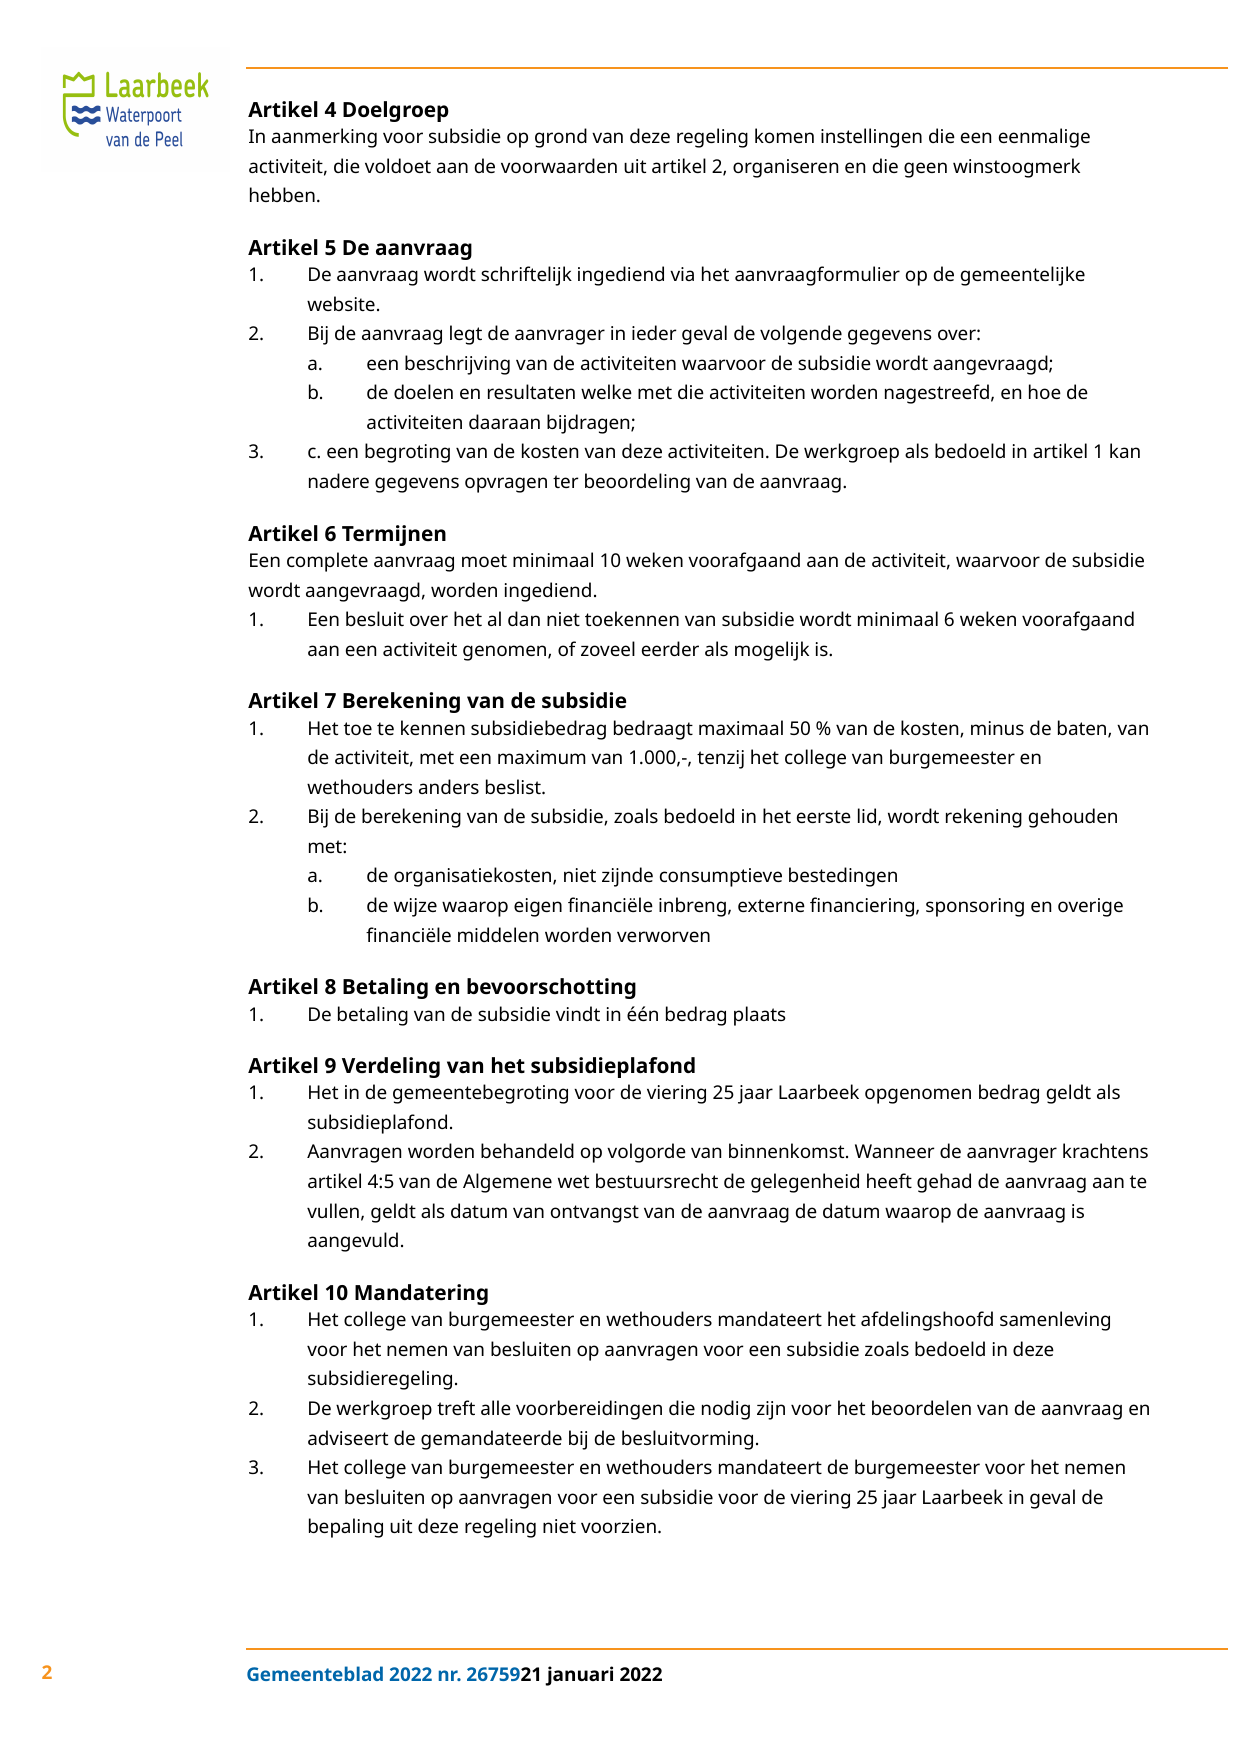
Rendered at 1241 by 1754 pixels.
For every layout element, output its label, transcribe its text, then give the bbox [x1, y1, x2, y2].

picture [41, 47, 231, 172]
list Aanvragen worden behandeld op volgorde van binnenkomst. Wanneer de aanvrager krachtens artikel 4:5 van de Algemene wet bestuursrecht de gelegenheid heeft gehad de aanvraag aan te vullen, geldt als datum van ontvangst van de aanvraag de datum waarop de aanvraag is aangevuld. [248, 1139, 1152, 1253]
text Artikel 10 Mandatering [248, 1278, 1152, 1306]
text Een complete aanvraag moet minimaal 10 weken voorafgaand aan de activiteit, waarvoor de subsidie wordt aangevraagd, worden ingediend. [248, 547, 1152, 602]
list De werkgroep treft alle voorbereidingen die nodig zijn voor het beoordelen van de aanvraag en adviseert de gemandateerde bij de besluitvorming. [248, 1395, 1152, 1450]
list de organisatiekosten, niet zijnde consumptieve bestedingen [307, 863, 1152, 888]
list Het college van burgemeester en wethouders mandateert de burgemeester voor het nemen van besluiten op aanvragen voor een subsidie voor de viering 25 jaar Laarbeek in geval de bepaling uit deze regeling niet voorzien. [248, 1454, 1152, 1539]
text In aanmerking voor subsidie op grond van deze regeling komen instellingen die een eenmalige activiteit, die voldoet aan de voorwaarden uit artikel 2, organiseren en die geen winstoogmerk hebben. [248, 123, 1152, 208]
list Bij de aanvraag legt de aanvrager in ieder geval de volgende gegevens over: [248, 320, 1152, 346]
list c. een begroting van de kosten van deze activiteiten. De werkgroep als bedoeld in artikel 1 kan nadere gegevens opvragen ter beoordeling van de aanvraag. [248, 439, 1152, 494]
list Het college van burgemeester en wethouders mandateert het afdelingshoofd samenleving voor het nemen van besluiten op aanvragen voor een subsidie zoals bedoeld in deze subsidieregeling. [248, 1306, 1152, 1391]
list de wijze waarop eigen financiële inbreng, externe financiering, sponsoring en overige financiële middelen worden verworven [307, 892, 1152, 948]
text Artikel 4 Doelgroep [248, 95, 1152, 123]
text Artikel 5 De aanvraag [248, 233, 1152, 261]
list Een besluit over het al dan niet toekennen van subsidie wordt minimaal 6 weken voorafgaand aan een activiteit genomen, of zoveel eerder als mogelijk is. [248, 606, 1152, 662]
list Bij de berekening van de subsidie, zoals bedoeld in het eerste lid, wordt rekening gehouden met: [248, 803, 1152, 859]
text Artikel 8 Betaling en bevoorschotting [248, 972, 1152, 1001]
list Het in de gemeentebegroting voor de viering 25 jaar Laarbeek opgenomen bedrag geldt als subsidieplafond. [248, 1079, 1152, 1135]
text Artikel 9 Verdeling van het subsidieplafond [248, 1051, 1152, 1079]
list De betaling van de subsidie vindt in één bedrag plaats [248, 1001, 1152, 1026]
text Artikel 7 Berekening van de subsidie [248, 686, 1152, 715]
list Het toe te kennen subsidiebedrag bedraagt maximaal 50 % van de kosten, minus de baten, van de activiteit, met een maximum van 1.000,-, tenzij het college van burgemeester en wethouders anders beslist. [248, 715, 1152, 800]
list een beschrijving van de activiteiten waarvoor de subsidie wordt aangevraagd; [307, 350, 1152, 376]
list De aanvraag wordt schriftelijk ingediend via het aanvraagformulier op de gemeentelijke website. [248, 261, 1152, 317]
text Artikel 6 Termijnen [248, 519, 1152, 547]
list de doelen en resultaten welke met die activiteiten worden nagestreefd, en hoe de activiteiten daaraan bijdragen; [307, 379, 1152, 435]
